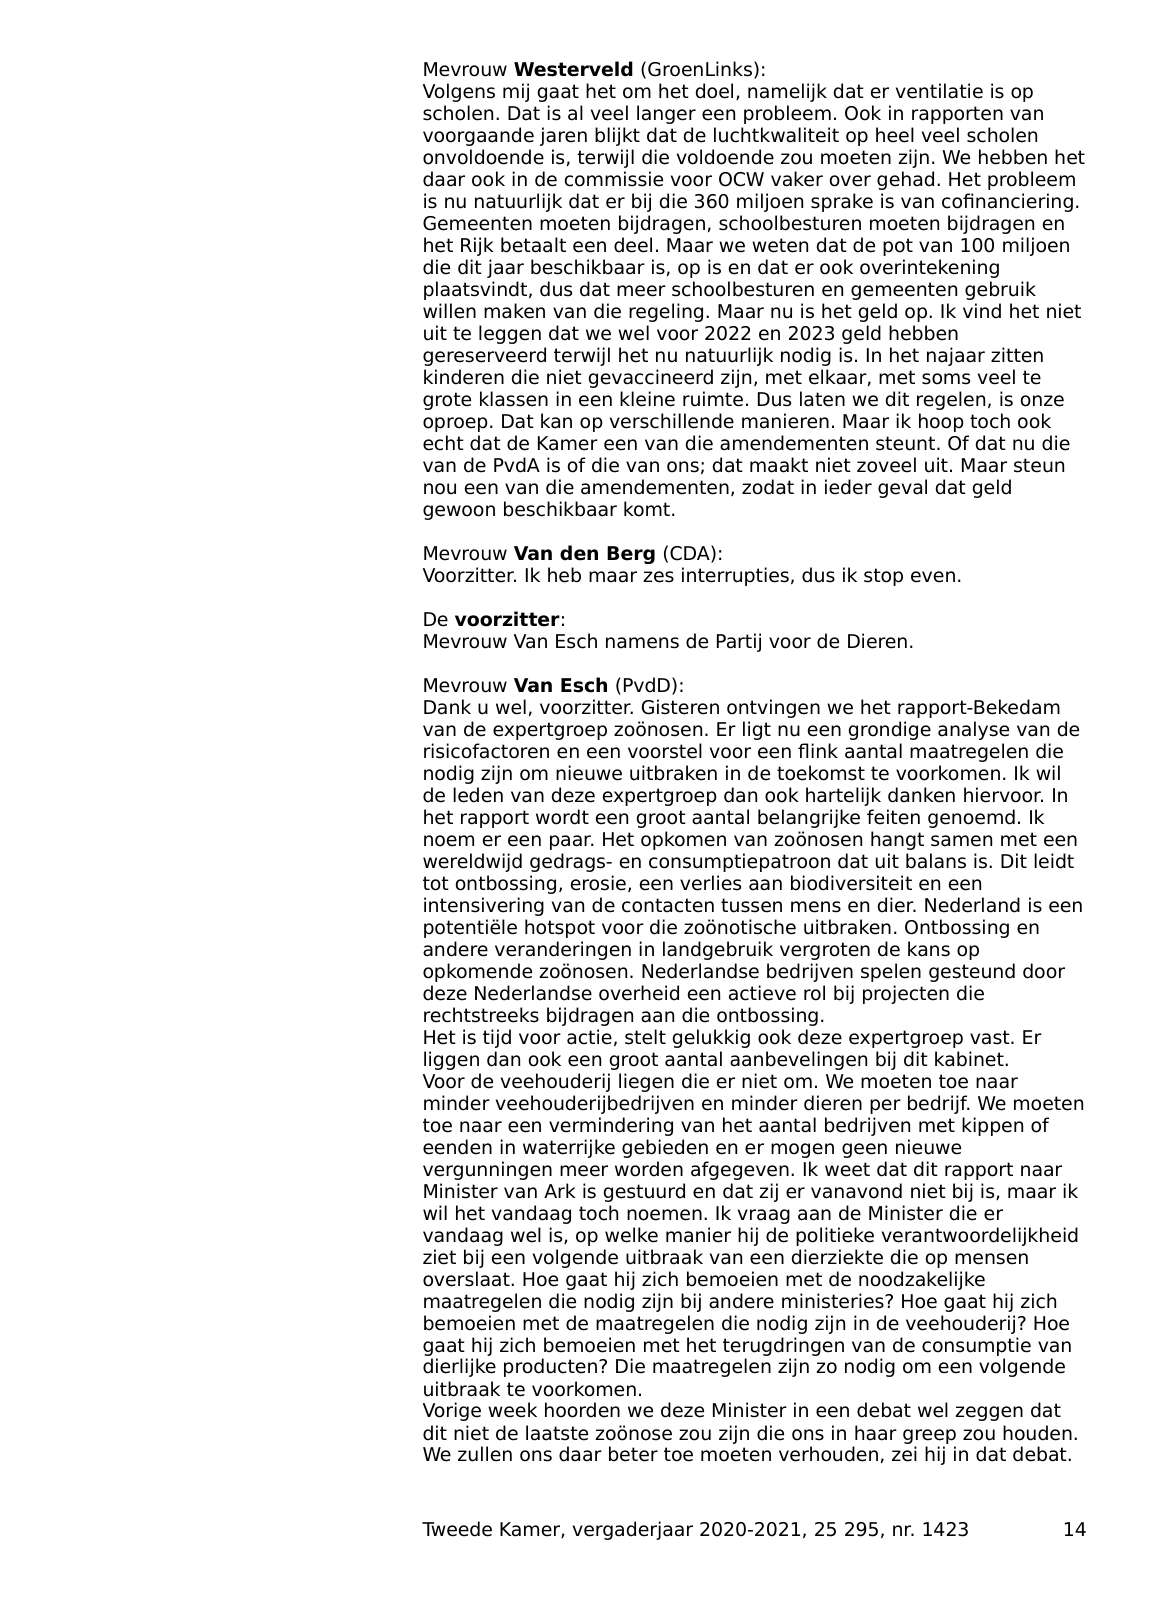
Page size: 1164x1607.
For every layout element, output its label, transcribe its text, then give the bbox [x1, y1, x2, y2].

text Mevrouw Westerveld (GroenLinks): [422, 59, 1087, 81]
text Vorige week hoorden we deze Minister in een debat wel zeggen dat dit niet de laatste zoönose zou zijn die ons in haar greep zou houden. We zullen ons daar beter toe moeten verhouden, zei hij in dat debat. [422, 1400, 1087, 1466]
text Voor de veehouderij liegen die er niet om. We moeten toe naar minder veehouderijbedrijven en minder dieren per bedrijf. We moeten toe naar een vermindering van het aantal bedrijven met kippen of eenden in waterrijke gebieden en er mogen geen nieuwe vergunningen meer worden afgegeven. Ik weet dat dit rapport naar Minister van Ark is gestuurd en dat zij er vanavond niet bij is, maar ik wil het vandaag toch noemen. Ik vraag aan de Minister die er vandaag wel is, op welke manier hij de politieke verantwoordelijkheid ziet bij een volgende uitbraak van een dierziekte die op mensen overslaat. Hoe gaat hij zich bemoeien met de noodzakelijke maatregelen die nodig zijn bij andere ministeries? Hoe gaat hij zich bemoeien met de maatregelen die nodig zijn in de veehouderij? Hoe gaat hij zich bemoeien met het terugdringen van de consumptie van dierlijke producten? Die maatregelen zijn zo nodig om een volgende uitbraak te voorkomen. [422, 1071, 1087, 1400]
text Voorzitter. Ik heb maar zes interrupties, dus ik stop even. [422, 565, 1087, 587]
text De voorzitter: [422, 609, 1087, 631]
text Mevrouw Van Esch (PvdD): [422, 675, 1087, 697]
text Mevrouw Van Esch namens de Partij voor de Dieren. [422, 631, 1087, 653]
text Volgens mij gaat het om het doel, namelijk dat er ventilatie is op scholen. Dat is al veel langer een probleem. Ook in rapporten van voorgaande jaren blijkt dat de luchtkwaliteit op heel veel scholen onvoldoende is, terwijl die voldoende zou moeten zijn. We hebben het daar ook in de commissie voor OCW vaker over gehad. Het probleem is nu natuurlijk dat er bij die 360 miljoen sprake is van cofinanciering. Gemeenten moeten bijdragen, schoolbesturen moeten bijdragen en het Rijk betaalt een deel. Maar we weten dat de pot van 100 miljoen die dit jaar beschikbaar is, op is en dat er ook overintekening plaatsvindt, dus dat meer schoolbesturen en gemeenten gebruik willen maken van die regeling. Maar nu is het geld op. Ik vind het niet uit te leggen dat we wel voor 2022 en 2023 geld hebben gereserveerd terwijl het nu natuurlijk nodig is. In het najaar zitten kinderen die niet gevaccineerd zijn, met elkaar, met soms veel te grote klassen in een kleine ruimte. Dus laten we dit regelen, is onze oproep. Dat kan op verschillende manieren. Maar ik hoop toch ook echt dat de Kamer een van die amendementen steunt. Of dat nu die van de PvdA is of die van ons; dat maakt niet zoveel uit. Maar steun nou een van die amendementen, zodat in ieder geval dat geld gewoon beschikbaar komt. [422, 81, 1087, 521]
text Mevrouw Van den Berg (CDA): [422, 543, 1087, 565]
text Het is tijd voor actie, stelt gelukkig ook deze expertgroep vast. Er liggen dan ook een groot aantal aanbevelingen bij dit kabinet. [422, 1027, 1087, 1071]
text Dank u wel, voorzitter. Gisteren ontvingen we het rapport-Bekedam van de expertgroep zoönosen. Er ligt nu een grondige analyse van de risicofactoren en een voorstel voor een flink aantal maatregelen die nodig zijn om nieuwe uitbraken in de toekomst te voorkomen. Ik wil de leden van deze expertgroep dan ook hartelijk danken hiervoor. In het rapport wordt een groot aantal belangrijke feiten genoemd. Ik noem er een paar. Het opkomen van zoönosen hangt samen met een wereldwijd gedrags- en consumptiepatroon dat uit balans is. Dit leidt tot ontbossing, erosie, een verlies aan biodiversiteit en een intensivering van de contacten tussen mens en dier. Nederland is een potentiële hotspot voor die zoönotische uitbraken. Ontbossing en andere veranderingen in landgebruik vergroten de kans op opkomende zoönosen. Nederlandse bedrijven spelen gesteund door deze Nederlandse overheid een actieve rol bij projecten die rechtstreeks bijdragen aan die ontbossing. [422, 697, 1087, 1027]
